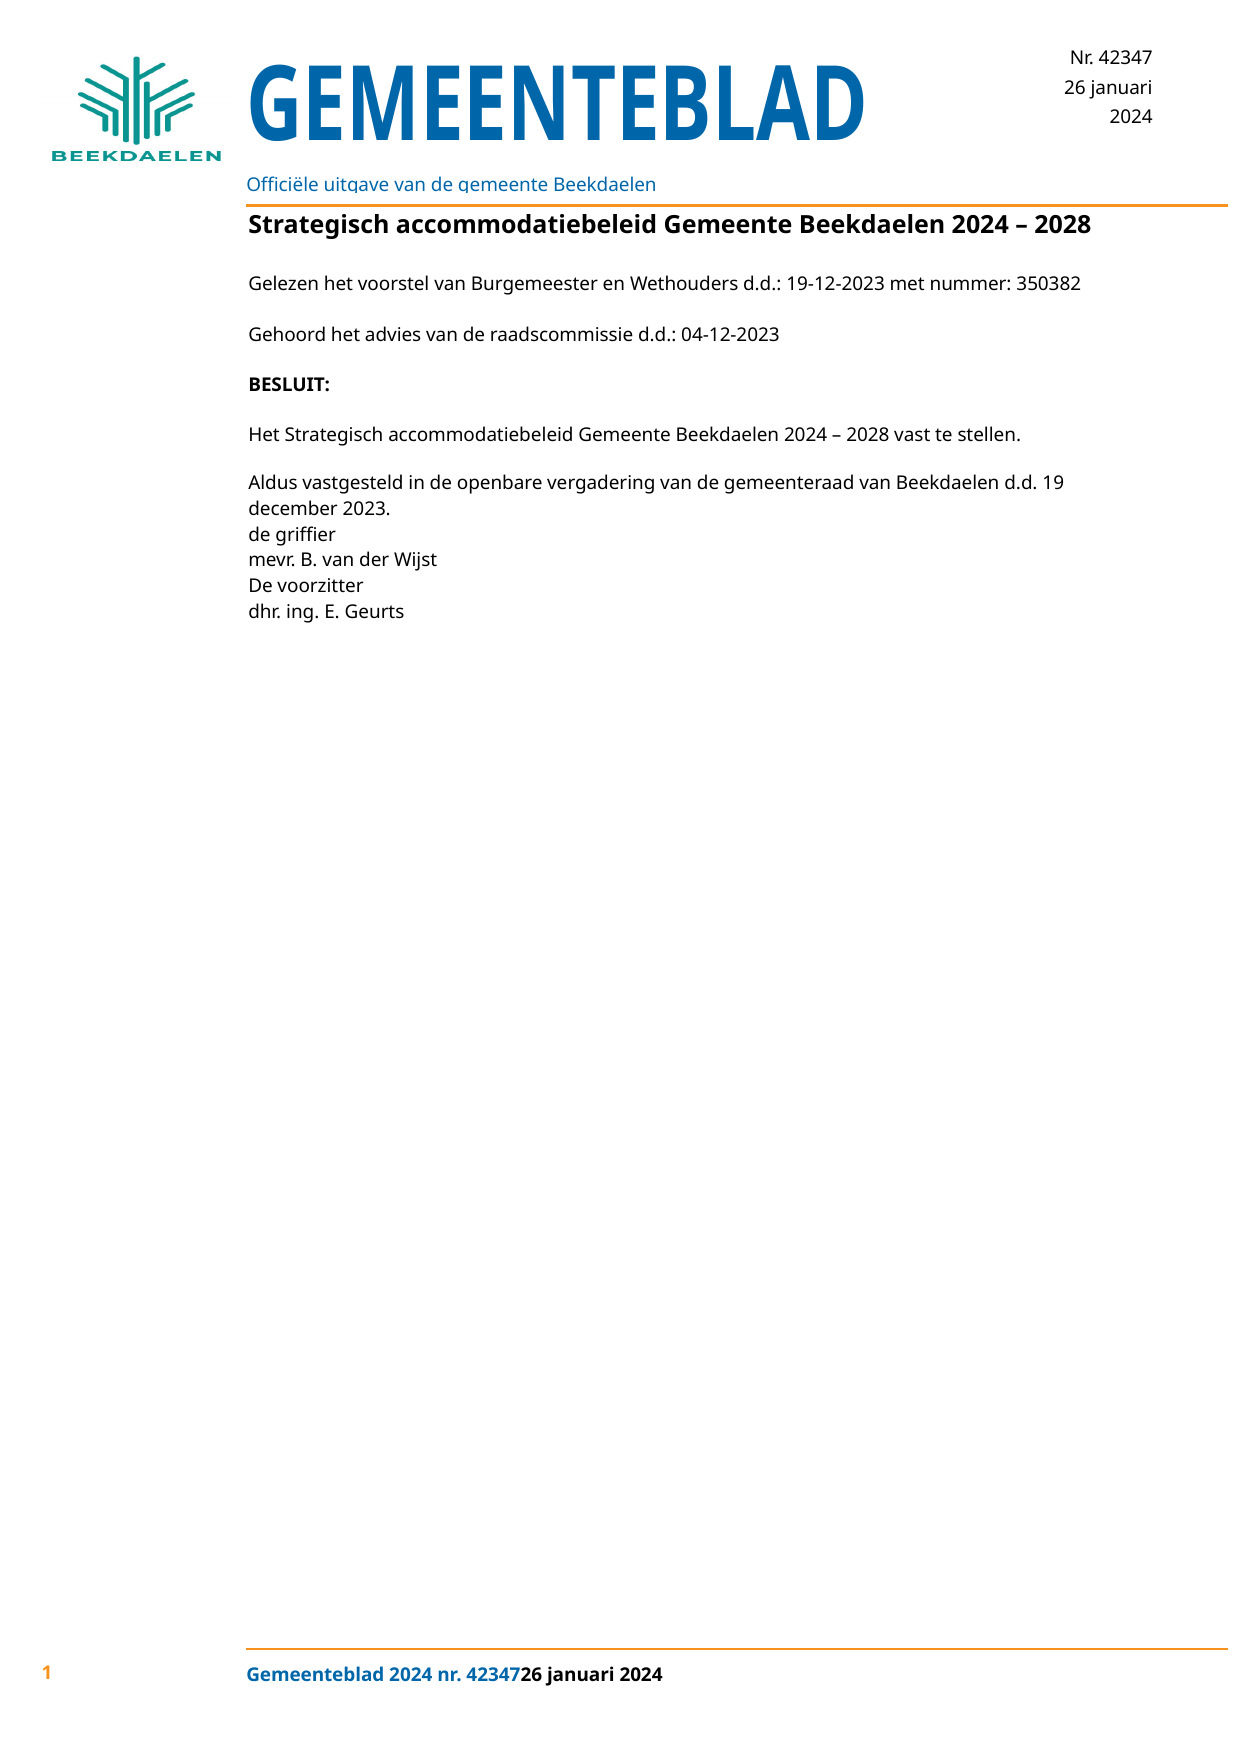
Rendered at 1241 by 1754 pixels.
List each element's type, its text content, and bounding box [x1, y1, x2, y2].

picture [41, 47, 231, 172]
text Gehoord het advies van de raadscommissie d.d.: 04-12-2023 [248, 321, 1152, 346]
text dhr. ing. E. Geurts [248, 598, 1152, 624]
text de griffier [248, 521, 1152, 547]
text Aldus vastgesteld in de openbare vergadering van de gemeenteraad van Beekdaelen d.d. 19 december 2023. [248, 469, 1152, 521]
text Gelezen het voorstel van Burgemeester en Wethouders d.d.: 19-12-2023 met nummer: 350382 [248, 270, 1152, 296]
text Het Strategisch accommodatiebeleid Gemeente Beekdaelen 2024 – 2028 vast te stellen. [248, 422, 1152, 447]
text Strategisch accommodatiebeleid Gemeente Beekdaelen 2024 – 2028 [248, 207, 1152, 241]
text BESLUIT: [248, 371, 1152, 397]
text De voorzitter [248, 572, 1152, 598]
text mevr. B. van der Wijst [248, 547, 1152, 572]
